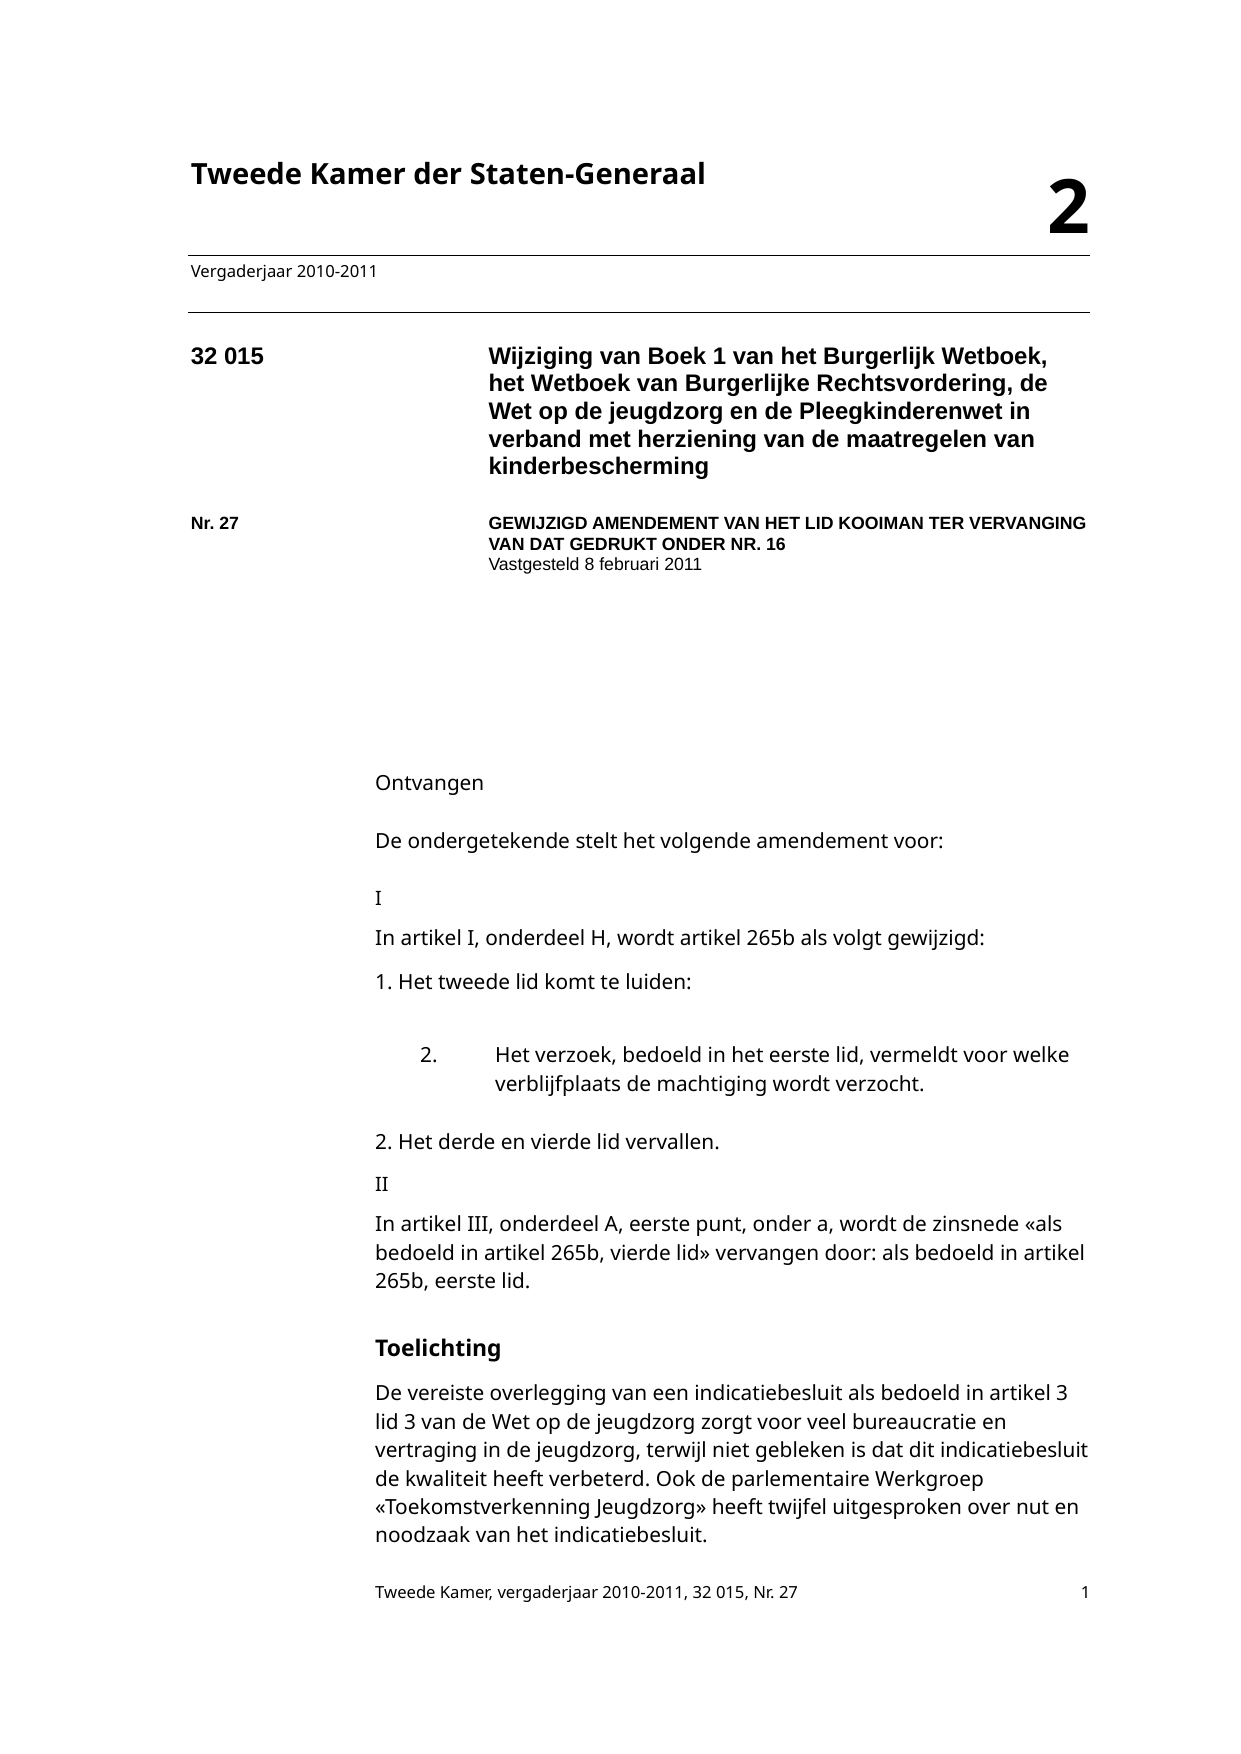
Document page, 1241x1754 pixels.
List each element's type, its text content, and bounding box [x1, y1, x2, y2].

table_cell GEWIJZIGD AMENDEMENT VAN HET LID KOOIMAN TER VERVANGING VAN DAT GEDRUKT ONDER NR. 16 Vastgesteld 8 februari 2011 [485, 510, 1090, 649]
text 1. Het tweede lid komt te luiden: [375, 967, 1090, 995]
text I [375, 884, 1090, 912]
table_cell [485, 313, 1090, 339]
text In artikel I, onderdeel H, wordt artikel 265b als volgt gewijzigd: [375, 923, 1090, 952]
text Ontvangen [375, 768, 1090, 796]
text In artikel III, onderdeel A, eerste punt, onder a, wordt de zinsnede «als bedoeld in artikel 265b, vierde lid» vervangen door: als bedoeld in artikel 265b, eerste lid. [375, 1209, 1090, 1294]
text De ondergetekende stelt het volgende amendement voor: [375, 826, 1090, 854]
text De vereiste overlegging van een indicatiebesluit als bedoeld in artikel 3 lid 3 van de Wet op de jeugdzorg zorgt voor veel bureaucratie en vertraging in de jeugdzorg, terwijl niet gebleken is dat dit indicatiebesluit de kwaliteit heeft verbeterd. Ook de parlementaire Werkgroep «Toekomstverkenning Jeugdzorg» heeft twijfel uitgesproken over nut en noodzaak van het indicatiebesluit. [375, 1378, 1090, 1549]
subtitle Toelichting [375, 1332, 1090, 1363]
table_cell Nr. 27 [188, 510, 485, 649]
table_cell 32 015 [188, 339, 485, 510]
table_header 2 [910, 150, 1090, 255]
text 2. Het derde en vierde lid vervallen. [375, 1127, 1090, 1156]
table_cell [188, 313, 485, 339]
table_cell Vergaderjaar 2010-2011 [188, 256, 485, 312]
list Het verzoek, bedoeld in het eerste lid, vermeldt voor welke verblijfplaats de machtiging wordt verzocht. [420, 1040, 1090, 1097]
text II [375, 1171, 1090, 1197]
table_cell [485, 256, 1090, 312]
table_cell Wijziging van Boek 1 van het Burgerlijk Wetboek, het Wetboek van Burgerlijke Rechtsvordering, de Wet op de jeugdzorg en de Pleegkinderenwet in verband met herziening van de maatregelen van kinderbescherming [485, 339, 1090, 510]
table_header Tweede Kamer der Staten-Generaal [188, 150, 909, 255]
